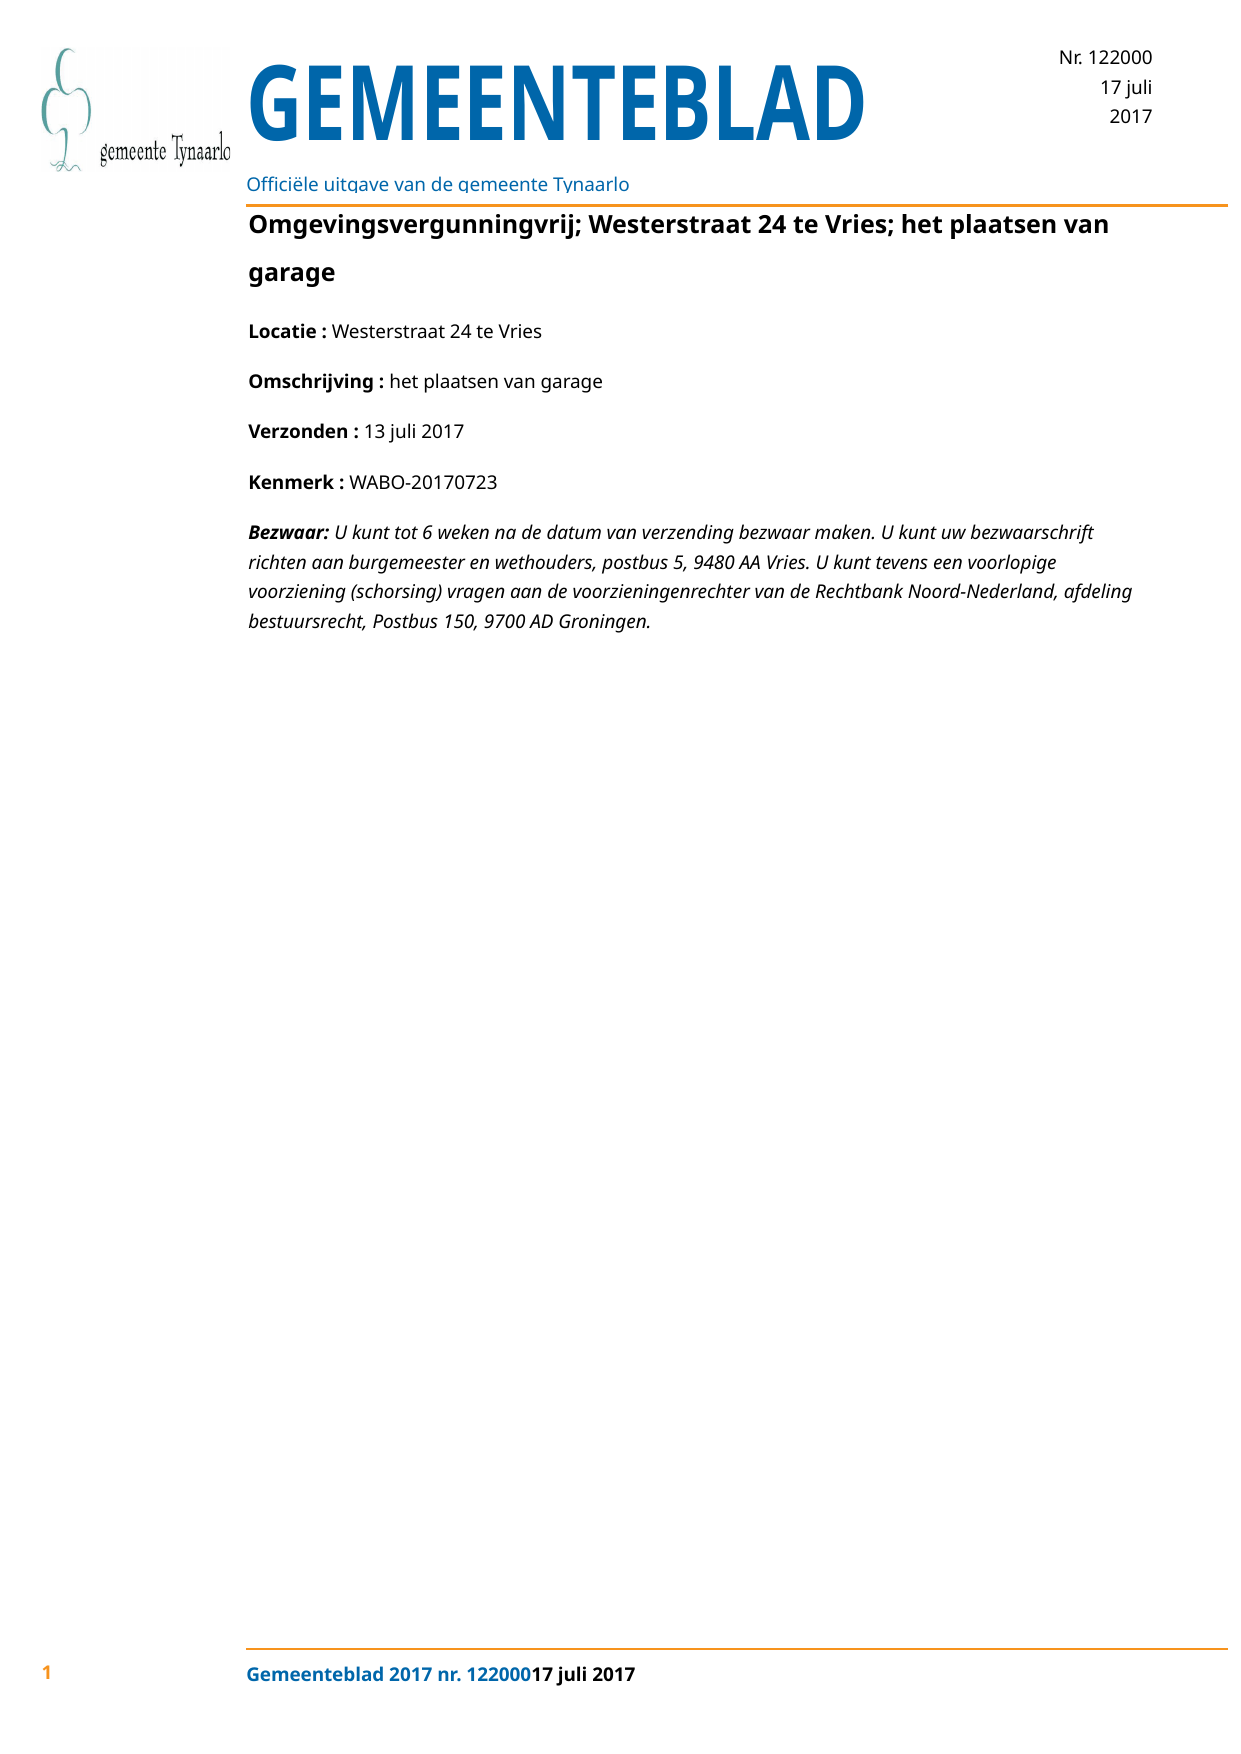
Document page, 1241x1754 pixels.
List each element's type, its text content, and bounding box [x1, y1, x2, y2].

text Bezwaar: U kunt tot 6 weken na de datum van verzending bezwaar maken. U kunt uw bezwaarschrift richten aan burgemeester en wethouders, postbus 5, 9480 AA Vries. U kunt tevens een voorlopige voorziening (schorsing) vragen aan de voorzieningenrechter van de Rechtbank Noord-Nederland, afdeling bestuursrecht, Postbus 150, 9700 AD Groningen. [248, 519, 1152, 634]
text Kenmerk : WABO-20170723 [248, 469, 1152, 495]
text Omgevingsvergunningvrij; Westerstraat 24 te Vries; het plaatsen van garage [248, 207, 1152, 288]
text Verzonden : 13 juli 2017 [248, 419, 1152, 444]
text Locatie : Westerstraat 24 te Vries [248, 318, 1152, 344]
text Omschrijving : het plaatsen van garage [248, 368, 1152, 394]
picture [41, 47, 231, 172]
